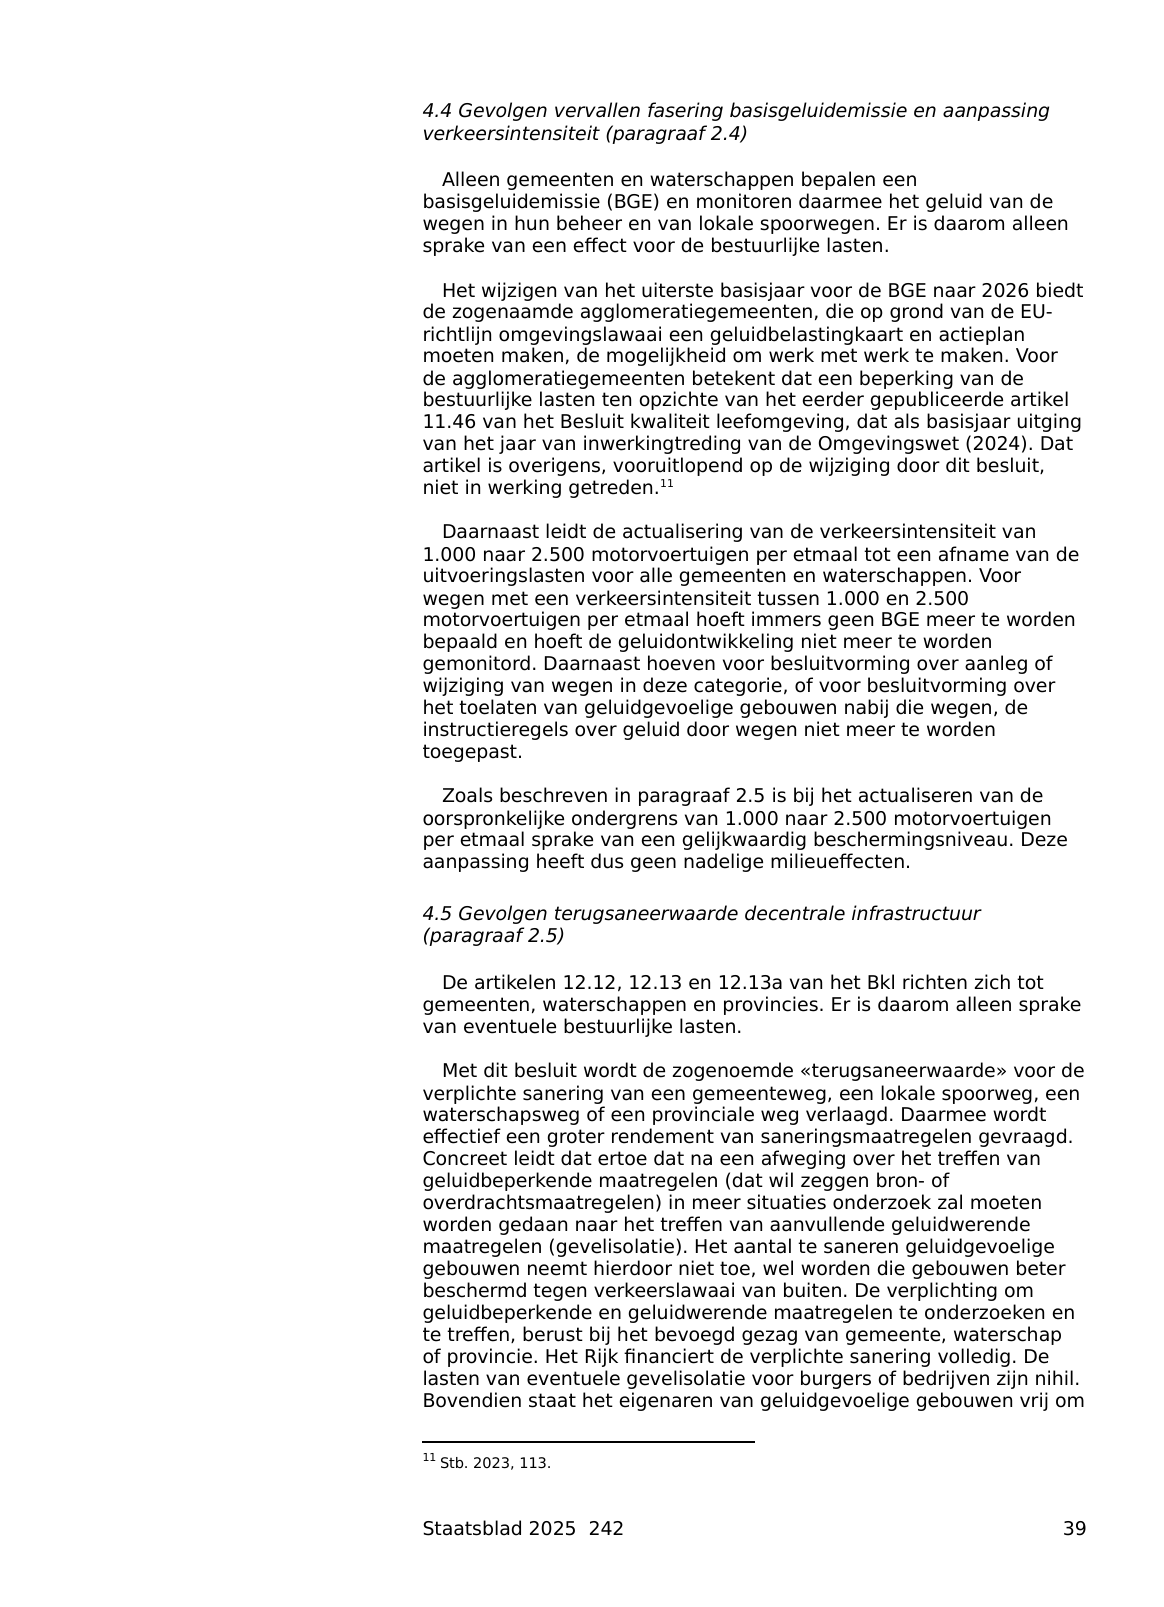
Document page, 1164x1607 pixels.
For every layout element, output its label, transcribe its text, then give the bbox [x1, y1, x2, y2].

text Het wijzigen van het uiterste basisjaar voor de BGE naar 2026 biedt de zogenaamde agglomeratiegemeenten, die op grond van de EU-richtlijn omgevingslawaai een geluidbelastingkaart en actieplan moeten maken, de mogelijkheid om werk met werk te maken. Voor de agglomeratiegemeenten betekent dat een beperking van de bestuurlijke lasten ten opzichte van het eerder gepubliceerde artikel 11.46 van het Besluit kwaliteit leefomgeving, dat als basisjaar uitging van het jaar van inwerkingtreding van de Omgevingswet (2024). Dat artikel is overigens, vooruitlopend op de wijziging door dit besluit, niet in werking getreden. [422, 279, 1087, 499]
subtitle 4.4 Gevolgen vervallen fasering basisgeluidemissie en aanpassing verkeersintensiteit (paragraaf 2.4) [422, 100, 1087, 144]
text Daarnaast leidt de actualisering van de verkeersintensiteit van 1.000 naar 2.500 motorvoertuigen per etmaal tot een afname van de uitvoeringslasten voor alle gemeenten en waterschappen. Voor wegen met een verkeersintensiteit tussen 1.000 en 2.500 motorvoertuigen per etmaal hoeft immers geen BGE meer te worden bepaald en hoeft de geluidontwikkeling niet meer te worden gemonitord. Daarnaast hoeven voor besluitvorming over aanleg of wijziging van wegen in deze categorie, of voor besluitvorming over het toelaten van geluidgevoelige gebouwen nabij die wegen, de instructieregels over geluid door wegen niet meer te worden toegepast. [422, 521, 1087, 763]
subtitle 4.5 Gevolgen terugsaneerwaarde decentrale infrastructuur (paragraaf 2.5) [422, 903, 1087, 947]
text Stb. 2023, 113. [422, 1451, 1087, 1473]
text Alleen gemeenten en waterschappen bepalen een basisgeluidemissie (BGE) en monitoren daarmee het geluid van de wegen in hun beheer en van lokale spoorwegen. Er is daarom alleen sprake van een effect voor de bestuurlijke lasten. [422, 169, 1087, 257]
text Met dit besluit wordt de zogenoemde «terugsaneerwaarde» voor de verplichte sanering van een gemeenteweg, een lokale spoorweg, een waterschapsweg of een provinciale weg verlaagd. Daarmee wordt effectief een groter rendement van saneringsmaatregelen gevraagd. Concreet leidt dat ertoe dat na een afweging over het treffen van geluidbeperkende maatregelen (dat wil zeggen bron- of overdrachtsmaatregelen) in meer situaties onderzoek zal moeten worden gedaan naar het treffen van aanvullende geluidwerende maatregelen (gevelisolatie). Het aantal te saneren geluidgevoelige gebouwen neemt hierdoor niet toe, wel worden die gebouwen beter beschermd tegen verkeerslawaai van buiten. De verplichting om geluidbeperkende en geluidwerende maatregelen te onderzoeken en te treffen, berust bij het bevoegd gezag van gemeente, waterschap of provincie. Het Rijk financiert de verplichte sanering volledig. De lasten van eventuele gevelisolatie voor burgers of bedrijven zijn nihil. Bovendien staat het eigenaren van geluidgevoelige gebouwen vrij om [422, 1060, 1087, 1412]
text Zoals beschreven in paragraaf 2.5 is bij het actualiseren van de oorspronkelijke ondergrens van 1.000 naar 2.500 motorvoertuigen per etmaal sprake van een gelijkwaardig beschermingsniveau. Deze aanpassing heeft dus geen nadelige milieueffecten. [422, 785, 1087, 873]
text De artikelen 12.12, 12.13 en 12.13a van het Bkl richten zich tot gemeenten, waterschappen en provincies. Er is daarom alleen sprake van eventuele bestuurlijke lasten. [422, 972, 1087, 1038]
